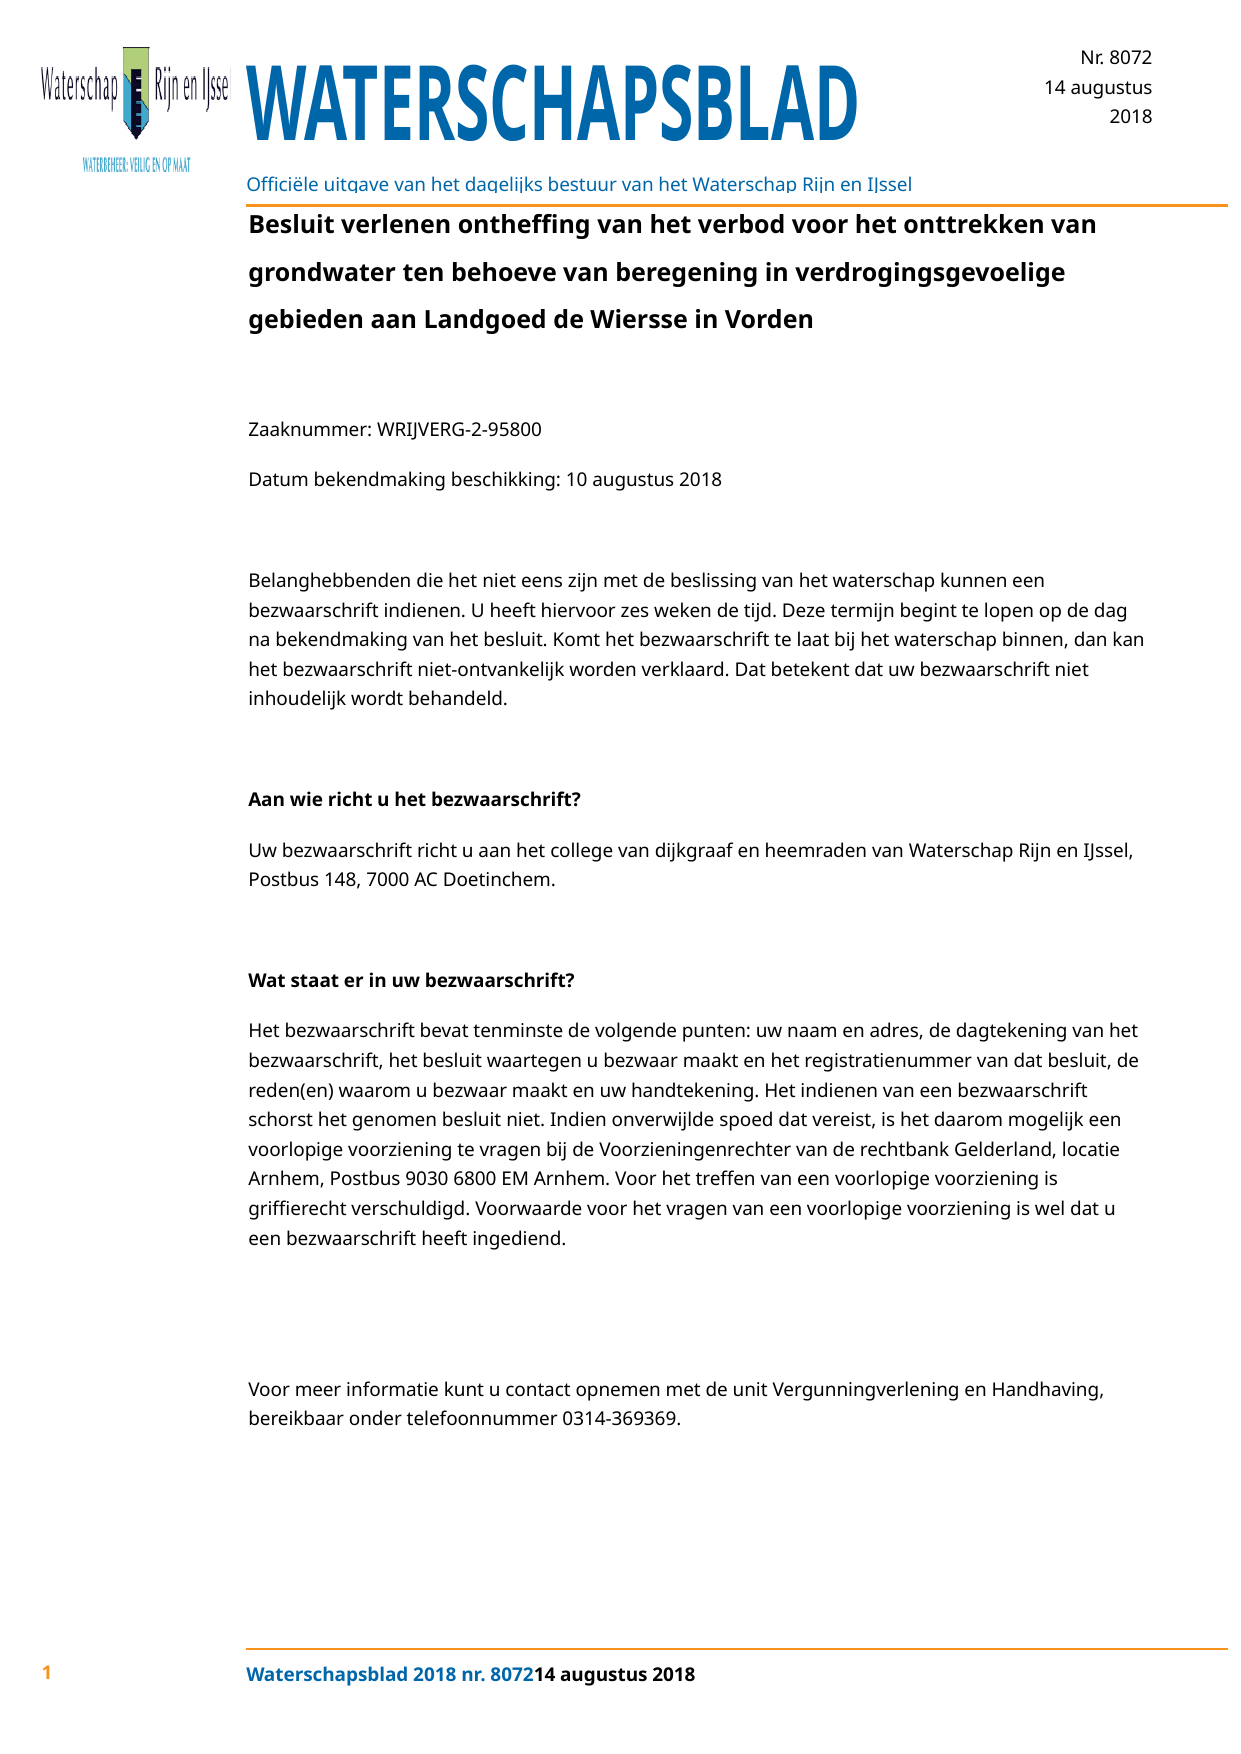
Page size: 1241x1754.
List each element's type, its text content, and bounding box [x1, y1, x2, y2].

text Besluit verlenen ontheffing van het verbod voor het onttrekken van grondwater ten behoeve van beregening in verdrogingsgevoelige gebieden aan Landgoed de Wiersse in Vorden [248, 207, 1152, 336]
text Datum bekendmaking beschikking: 10 augustus 2018 [248, 466, 1152, 492]
picture [41, 47, 231, 172]
text Het bezwaarschrift bevat tenminste de volgende punten: uw naam en adres, de dagtekening van het bezwaarschrift, het besluit waartegen u bezwaar maakt en het registratienummer van dat besluit, de reden(en) waarom u bezwaar maakt en uw handtekening. Het indienen van een bezwaarschrift schorst het genomen besluit niet. Indien onverwijlde spoed dat vereist, is het daarom mogelijk een voorlopige voorziening te vragen bij de Voorzieningenrechter van de rechtbank Gelderland, locatie Arnhem, Postbus 9030 6800 EM Arnhem. Voor het treffen van een voorlopige voorziening is griffierecht verschuldigd. Voorwaarde voor het vragen van een voorlopige voorziening is wel dat u een bezwaarschrift heeft ingediend. [248, 1018, 1152, 1250]
text Uw bezwaarschrift richt u aan het college van dijkgraaf en heemraden van Waterschap Rijn en IJssel, Postbus 148, 7000 AC Doetinchem. [248, 837, 1152, 892]
text Zaaknummer: WRIJVERG-2-95800 [248, 416, 1152, 442]
text Wat staat er in uw bezwaarschrift? [248, 967, 1152, 993]
text Voor meer informatie kunt u contact opnemen met de unit Vergunningverlening en Handhaving, bereikbaar onder telefoonnummer 0314-369369. [248, 1376, 1152, 1431]
text Aan wie richt u het bezwaarschrift? [248, 786, 1152, 812]
text Belanghebbenden die het niet eens zijn met de beslissing van het waterschap kunnen een bezwaarschrift indienen. U heeft hiervoor zes weken de tijd. Deze termijn begint te lopen op de dag na bekendmaking van het besluit. Komt het bezwaarschrift te laat bij het waterschap binnen, dan kan het bezwaarschrift niet-ontvankelijk worden verklaard. Dat betekent dat uw bezwaarschrift niet inhoudelijk wordt behandeld. [248, 567, 1152, 711]
